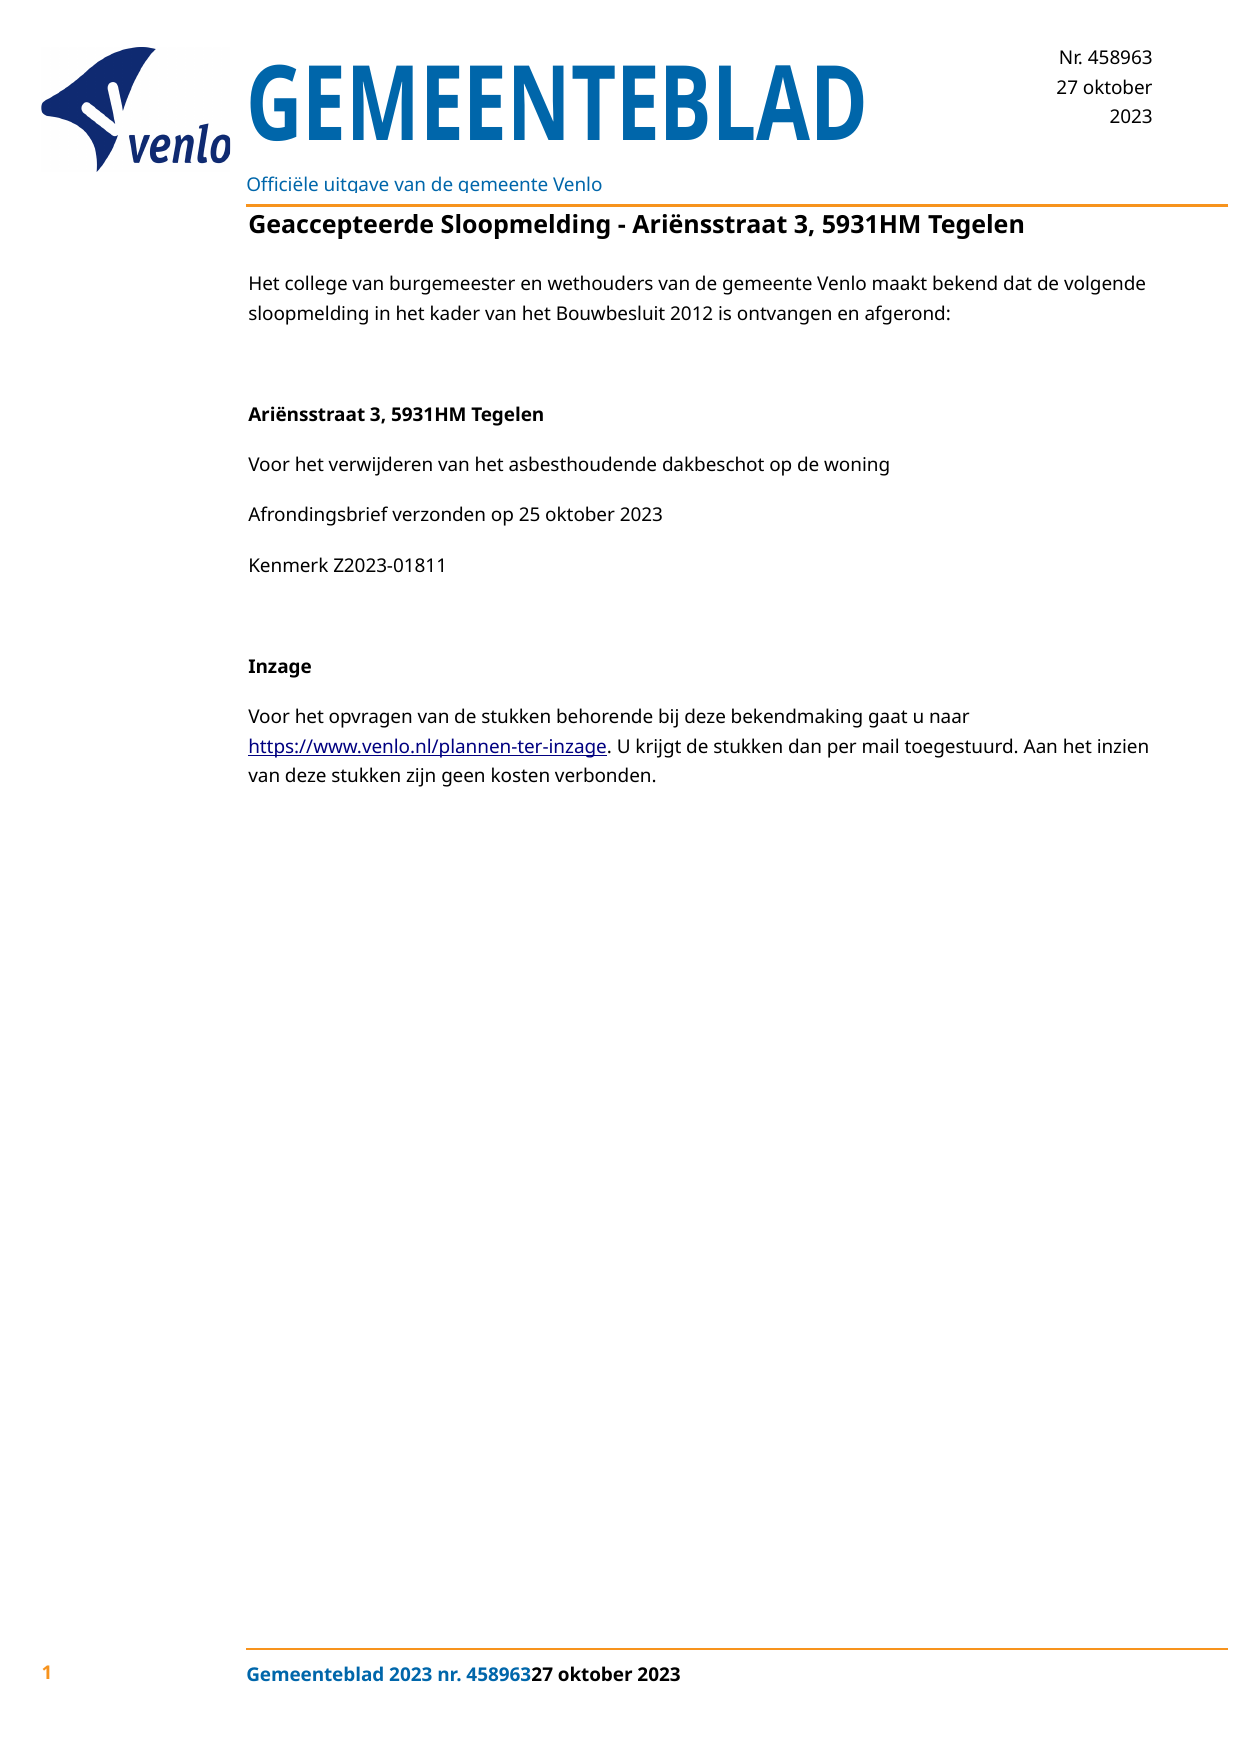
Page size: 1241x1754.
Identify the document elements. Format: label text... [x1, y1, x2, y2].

text Het college van burgemeester en wethouders van de gemeente Venlo maakt bekend dat de volgende sloopmelding in het kader van het Bouwbesluit 2012 is ontvangen en afgerond: [248, 270, 1152, 326]
text Inzage [248, 653, 1152, 678]
text Ariënsstraat 3, 5931HM Tegelen [248, 401, 1152, 426]
picture [41, 47, 231, 172]
text Geaccepteerde Sloopmelding - Ariënsstraat 3, 5931HM Tegelen [248, 207, 1152, 241]
text Afrondingsbrief verzonden op 25 oktober 2023 [248, 502, 1152, 527]
text Voor het opvragen van de stukken behorende bij deze bekendmaking gaat u naar https://www.venlo.nl/plannen-ter-inzage. U krijgt de stukken dan per mail toegestuurd. Aan het inzien van deze stukken zijn geen kosten verbonden. [248, 703, 1152, 788]
text Voor het verwijderen van het asbesthoudende dakbeschot op de woning [248, 451, 1152, 477]
text Kenmerk Z2023-01811 [248, 552, 1152, 578]
